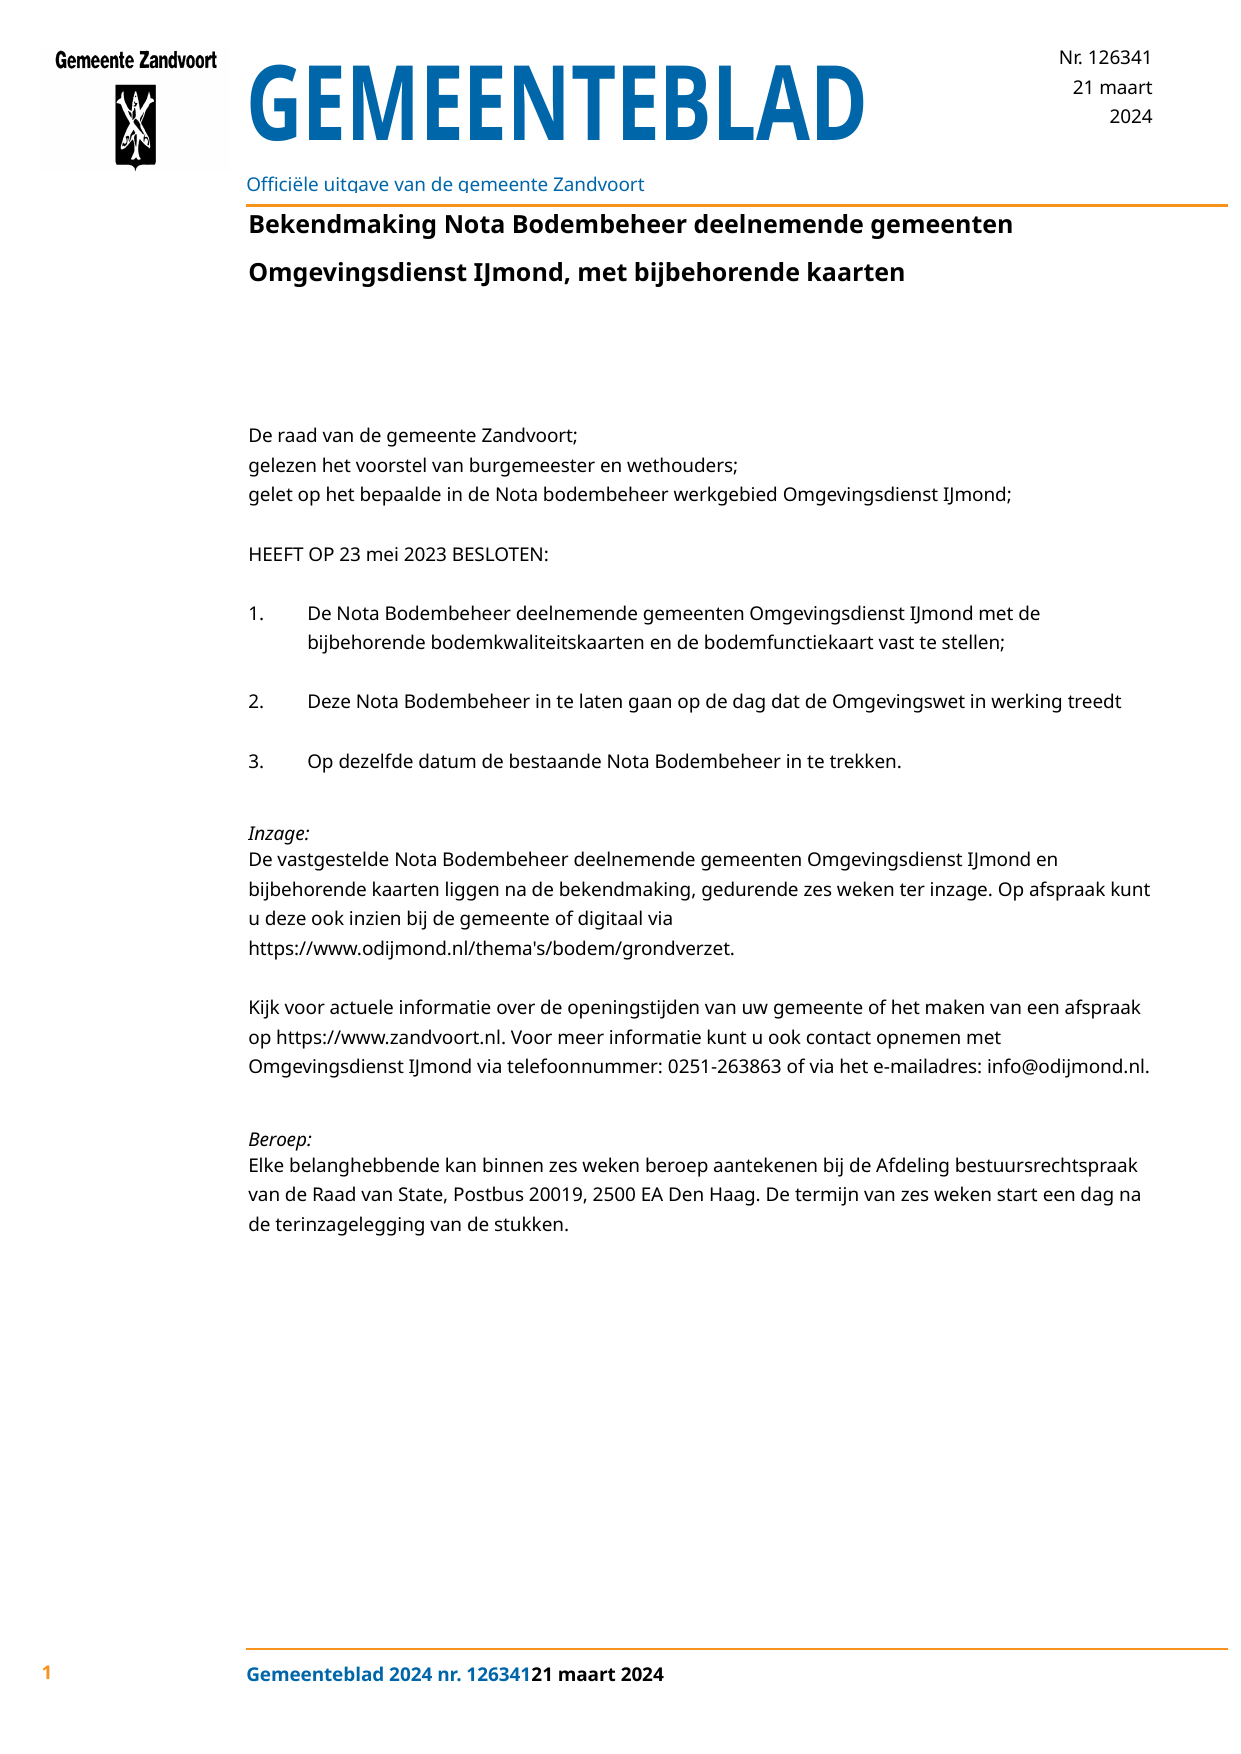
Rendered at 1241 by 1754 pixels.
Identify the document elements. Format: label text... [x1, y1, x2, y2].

text Kijk voor actuele informatie over de openingstijden van uw gemeente of het maken van een afspraak op https://www.zandvoort.nl. Voor meer informatie kunt u ook contact opnemen met Omgevingsdienst IJmond via telefoonnummer: 0251-263863 of via het e-mailadres: info@odijmond.nl. [248, 994, 1152, 1079]
picture [41, 47, 231, 172]
text HEEFT OP 23 mei 2023 BESLOTEN: [248, 541, 1152, 567]
text Beroep: [248, 1126, 1152, 1152]
text De vastgestelde Nota Bodembeheer deelnemende gemeenten Omgevingsdienst IJmond en bijbehorende kaarten liggen na de bekendmaking, gedurende zes weken ter inzage. Op afspraak kunt u deze ook inzien bij de gemeente of digitaal via https://www.odijmond.nl/thema's/bodem/grondverzet. [248, 846, 1152, 961]
text De raad van de gemeente Zandvoort; [248, 422, 1152, 448]
list Deze Nota Bodembeheer in te laten gaan op de dag dat de Omgevingswet in werking treedt [248, 689, 1152, 714]
text gelet op het bepaalde in de Nota bodembeheer werkgebied Omgevingsdienst IJmond; [248, 482, 1152, 507]
text gelezen het voorstel van burgemeester en wethouders; [248, 452, 1152, 478]
text Elke belanghebbende kan binnen zes weken beroep aantekenen bij de Afdeling bestuursrechtspraak van de Raad van State, Postbus 20019, 2500 EA Den Haag. De termijn van zes weken start een dag na de terinzagelegging van de stukken. [248, 1152, 1152, 1237]
text Bekendmaking Nota Bodembeheer deelnemende gemeenten Omgevingsdienst IJmond, met bijbehorende kaarten [248, 207, 1152, 288]
text Inzage: [248, 821, 1152, 846]
list Op dezelfde datum de bestaande Nota Bodembeheer in te trekken. [248, 748, 1152, 774]
list De Nota Bodembeheer deelnemende gemeenten Omgevingsdienst IJmond met de bijbehorende bodemkwaliteitskaarten en de bodemfunctiekaart vast te stellen; [248, 600, 1152, 655]
